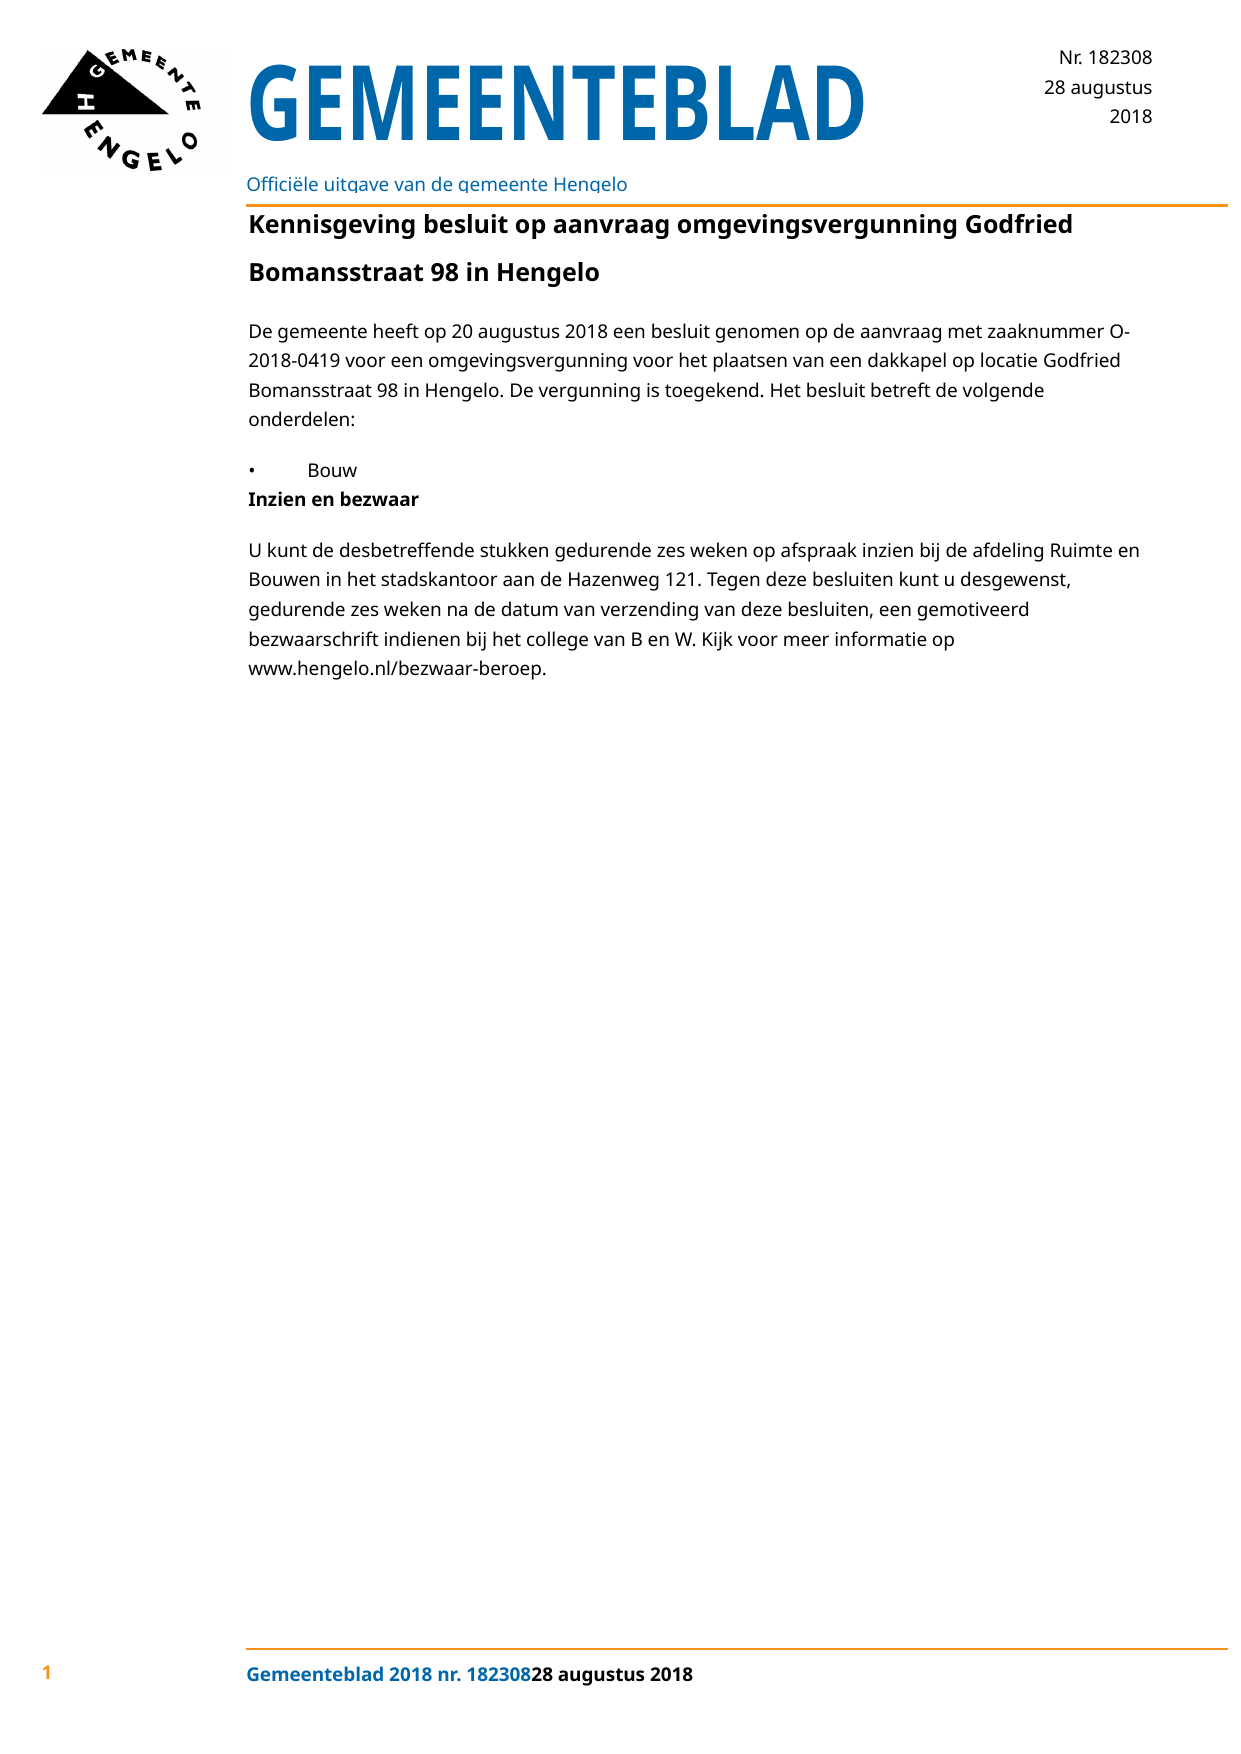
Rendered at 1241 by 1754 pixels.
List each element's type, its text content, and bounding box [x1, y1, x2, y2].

text U kunt de desbetreffende stukken gedurende zes weken op afspraak inzien bij de afdeling Ruimte en Bouwen in het stadskantoor aan de Hazenweg 121. Tegen deze besluiten kunt u desgewenst, gedurende zes weken na de datum van verzending van deze besluiten, een gemotiveerd bezwaarschrift indienen bij het college van B en W. Kijk voor meer informatie op www.hengelo.nl/bezwaar-beroep. [248, 537, 1152, 681]
text Kennisgeving besluit op aanvraag omgevingsvergunning Godfried Bomansstraat 98 in Hengelo [248, 207, 1152, 288]
picture [41, 47, 231, 172]
text De gemeente heeft op 20 augustus 2018 een besluit genomen op de aanvraag met zaaknummer O-2018-0419 voor een omgevingsvergunning voor het plaatsen van een dakkapel op locatie Godfried Bomansstraat 98 in Hengelo. De vergunning is toegekend. Het besluit betreft de volgende onderdelen: [248, 318, 1152, 432]
list Bouw [248, 457, 1152, 483]
text Inzien en bezwaar [248, 487, 1152, 512]
